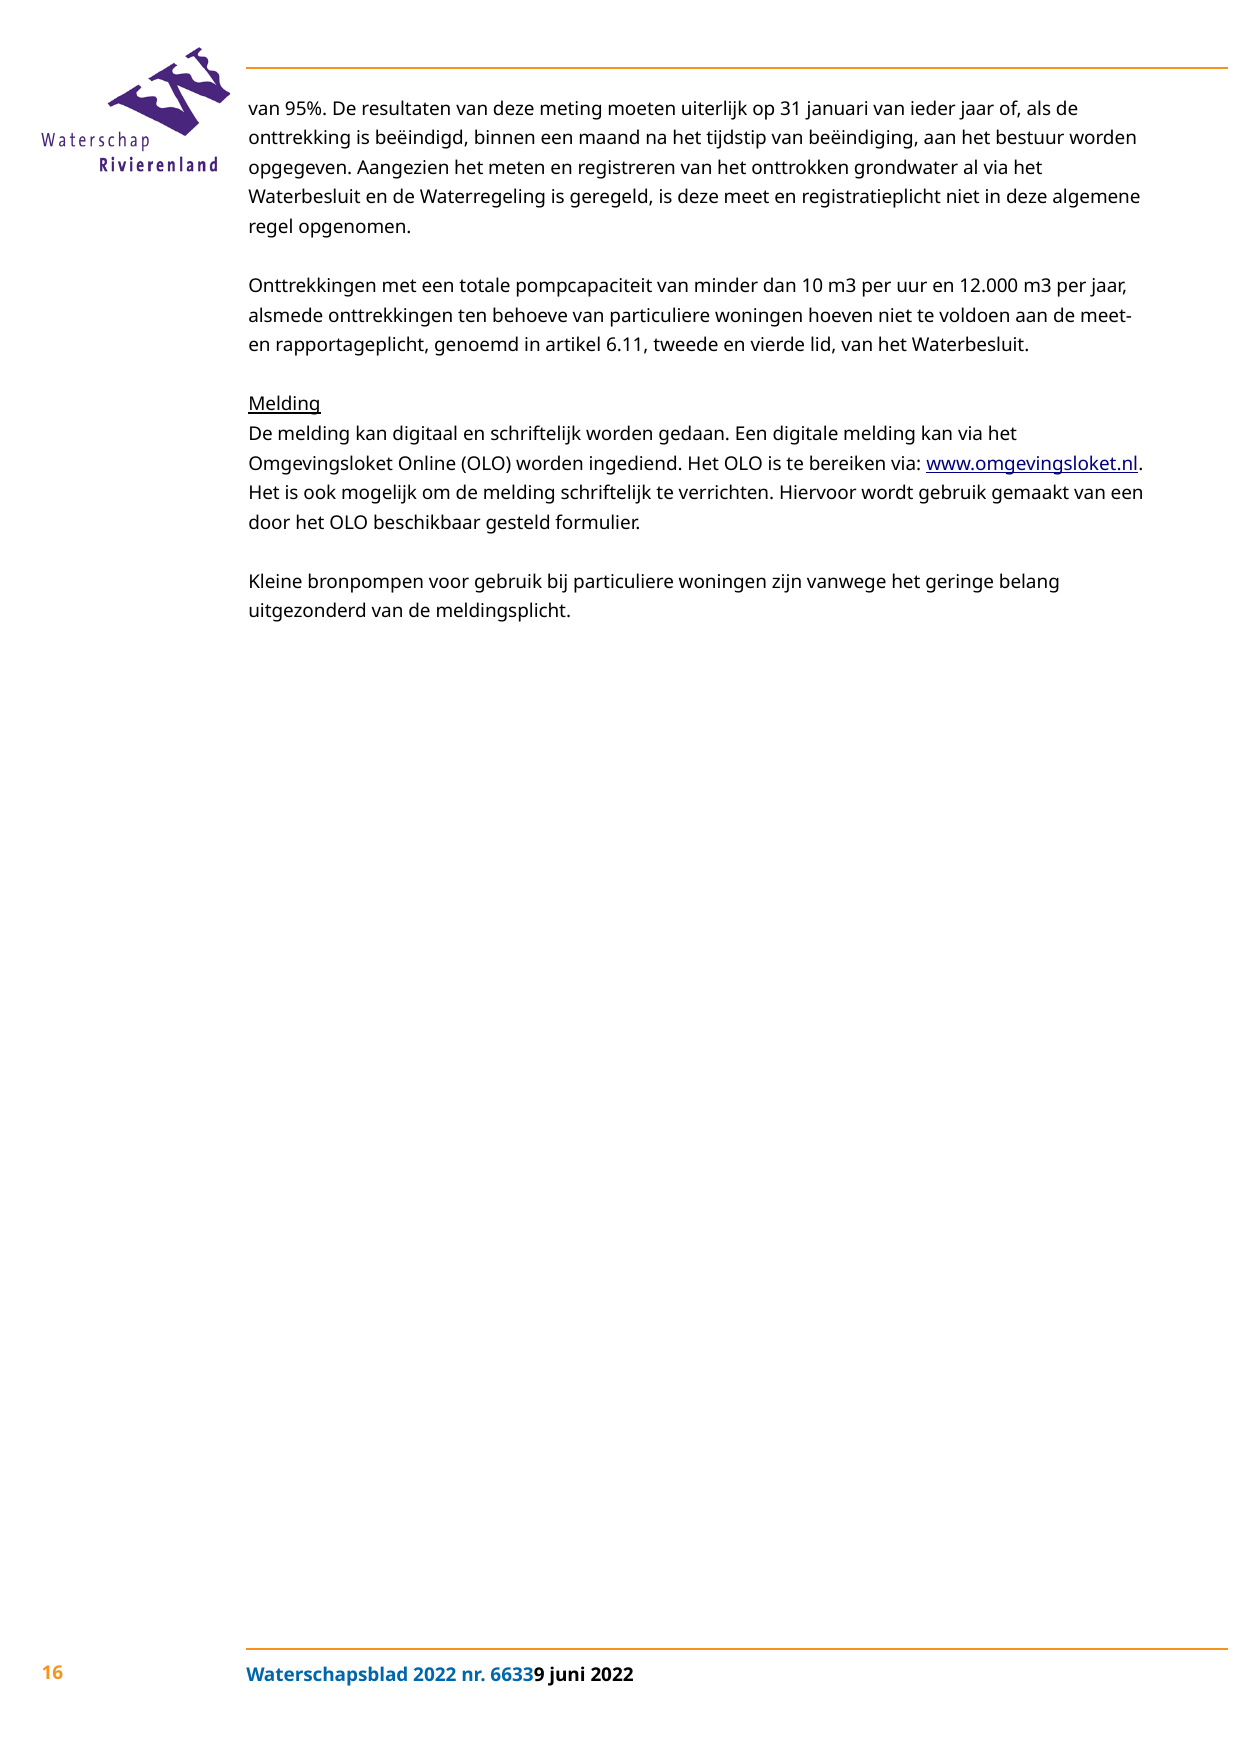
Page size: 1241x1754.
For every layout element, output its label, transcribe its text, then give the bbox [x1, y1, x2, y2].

text van 95%. De resultaten van deze meting moeten uiterlijk op 31 januari van ieder jaar of, als de onttrekking is beëindigd, binnen een maand na het tijdstip van beëindiging, aan het bestuur worden opgegeven. Aangezien het meten en registreren van het onttrokken grondwater al via het Waterbesluit en de Waterregeling is geregeld, is deze meet en registratieplicht niet in deze algemene regel opgenomen. [248, 95, 1152, 239]
text Onttrekkingen met een totale pompcapaciteit van minder dan 10 m3 per uur en 12.000 m3 per jaar, alsmede onttrekkingen ten behoeve van particuliere woningen hoeven niet te voldoen aan de meet- en rapportageplicht, genoemd in artikel 6.11, tweede en vierde lid, van het Waterbesluit. [248, 272, 1152, 357]
text Melding [248, 391, 1152, 416]
text De melding kan digitaal en schriftelijk worden gedaan. Een digitale melding kan via het Omgevingsloket Online (OLO) worden ingediend. Het OLO is te bereiken via: www.omgevingsloket.nl. Het is ook mogelijk om de melding schriftelijk te verrichten. Hiervoor wordt gebruik gemaakt van een door het OLO beschikbaar gesteld formulier. [248, 420, 1152, 535]
picture [41, 47, 231, 172]
text Kleine bronpompen voor gebruik bij particuliere woningen zijn vanwege het geringe belang uitgezonderd van de meldingsplicht. [248, 568, 1152, 623]
